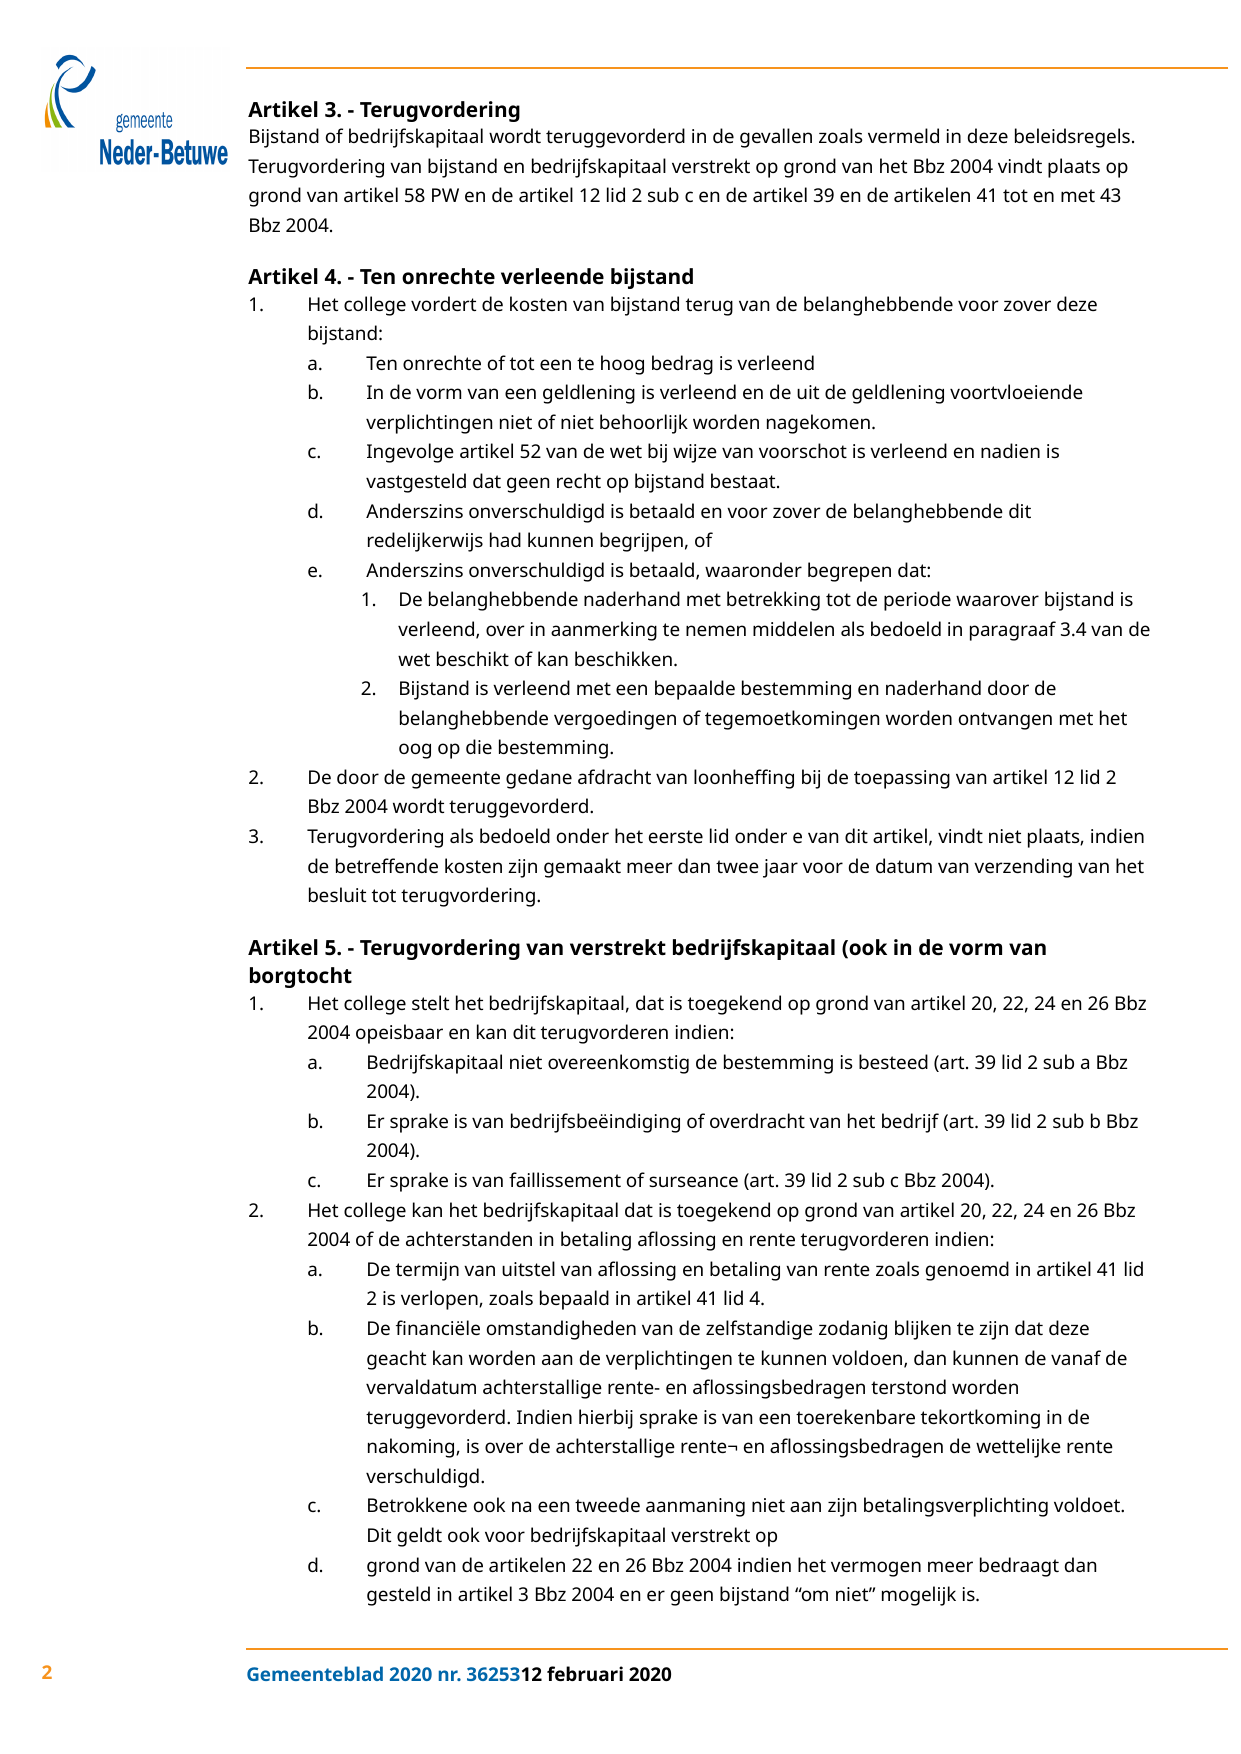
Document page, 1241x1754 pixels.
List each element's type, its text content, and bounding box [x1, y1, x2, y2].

text Bijstand of bedrijfskapitaal wordt teruggevorderd in de gevallen zoals vermeld in deze beleidsregels. Terugvordering van bijstand en bedrijfskapitaal verstrekt op grond van het Bbz 2004 vindt plaats op grond van artikel 58 PW en de artikel 12 lid 2 sub c en de artikel 39 en de artikelen 41 tot en met 43 Bbz 2004. [248, 123, 1152, 238]
list Het college stelt het bedrijfskapitaal, dat is toegekend op grond van artikel 20, 22, 24 en 26 Bbz 2004 opeisbaar en kan dit terugvorderen indien: [248, 990, 1152, 1045]
list Er sprake is van faillissement of surseance (art. 39 lid 2 sub c Bbz 2004). [307, 1167, 1152, 1193]
list De termijn van uitstel van aflossing en betaling van rente zoals genoemd in artikel 41 lid 2 is verlopen, zoals bepaald in artikel 41 lid 4. [307, 1256, 1152, 1311]
text Artikel 3. - Terugvordering [248, 95, 1152, 123]
list Het college kan het bedrijfskapitaal dat is toegekend op grond van artikel 20, 22, 24 en 26 Bbz 2004 of de achterstanden in betaling aflossing en rente terugvorderen indien: [248, 1197, 1152, 1252]
list De belanghebbende naderhand met betrekking tot de periode waarover bijstand is verleend, over in aanmerking te nemen middelen als bedoeld in paragraaf 3.4 van de wet beschikt of kan beschikken. [361, 587, 1152, 672]
list De door de gemeente gedane afdracht van loonheffing bij de toepassing van artikel 12 lid 2 Bbz 2004 wordt teruggevorderd. [248, 764, 1152, 819]
list Betrokkene ook na een tweede aanmaning niet aan zijn betalingsverplichting voldoet. Dit geldt ook voor bedrijfskapitaal verstrekt op [307, 1493, 1152, 1548]
list Er sprake is van bedrijfsbeëindiging of overdracht van het bedrijf (art. 39 lid 2 sub b Bbz 2004). [307, 1108, 1152, 1163]
list Anderszins onverschuldigd is betaald en voor zover de belanghebbende dit redelijkerwijs had kunnen begrijpen, of [307, 498, 1152, 553]
list Anderszins onverschuldigd is betaald, waaronder begrepen dat: [307, 557, 1152, 583]
picture [41, 47, 231, 172]
text Artikel 5. - Terugvordering van verstrekt bedrijfskapitaal (ook in de vorm van borgtocht [248, 933, 1152, 990]
list In de vorm van een geldlening is verleend en de uit de geldlening voortvloeiende verplichtingen niet of niet behoorlijk worden nagekomen. [307, 379, 1152, 435]
list Bijstand is verleend met een bepaalde bestemming en naderhand door de belanghebbende vergoedingen of tegemoetkomingen worden ontvangen met het oog op die bestemming. [361, 675, 1152, 760]
list grond van de artikelen 22 en 26 Bbz 2004 indien het vermogen meer bedraagt dan gesteld in artikel 3 Bbz 2004 en er geen bijstand “om niet” mogelijk is. [307, 1552, 1152, 1607]
list Het college vordert de kosten van bijstand terug van de belanghebbende voor zover deze bijstand: [248, 291, 1152, 346]
list De financiële omstandigheden van de zelfstandige zodanig blijken te zijn dat deze geacht kan worden aan de verplichtingen te kunnen voldoen, dan kunnen de vanaf de vervaldatum achterstallige rente- en aflossingsbedragen terstond worden teruggevorderd. Indien hierbij sprake is van een toerekenbare tekortkoming in de nakoming, is over de achterstallige rente¬ en aflossingsbedragen de wettelijke rente verschuldigd. [307, 1315, 1152, 1489]
list Terugvordering als bedoeld onder het eerste lid onder e van dit artikel, vindt niet plaats, indien de betreffende kosten zijn gemaakt meer dan twee jaar voor de datum van verzending van het besluit tot terugvordering. [248, 823, 1152, 908]
text Artikel 4. - Ten onrechte verleende bijstand [248, 262, 1152, 291]
list Ingevolge artikel 52 van de wet bij wijze van voorschot is verleend en nadien is vastgesteld dat geen recht op bijstand bestaat. [307, 439, 1152, 494]
list Ten onrechte of tot een te hoog bedrag is verleend [307, 350, 1152, 376]
list Bedrijfskapitaal niet overeenkomstig de bestemming is besteed (art. 39 lid 2 sub a Bbz 2004). [307, 1049, 1152, 1104]
